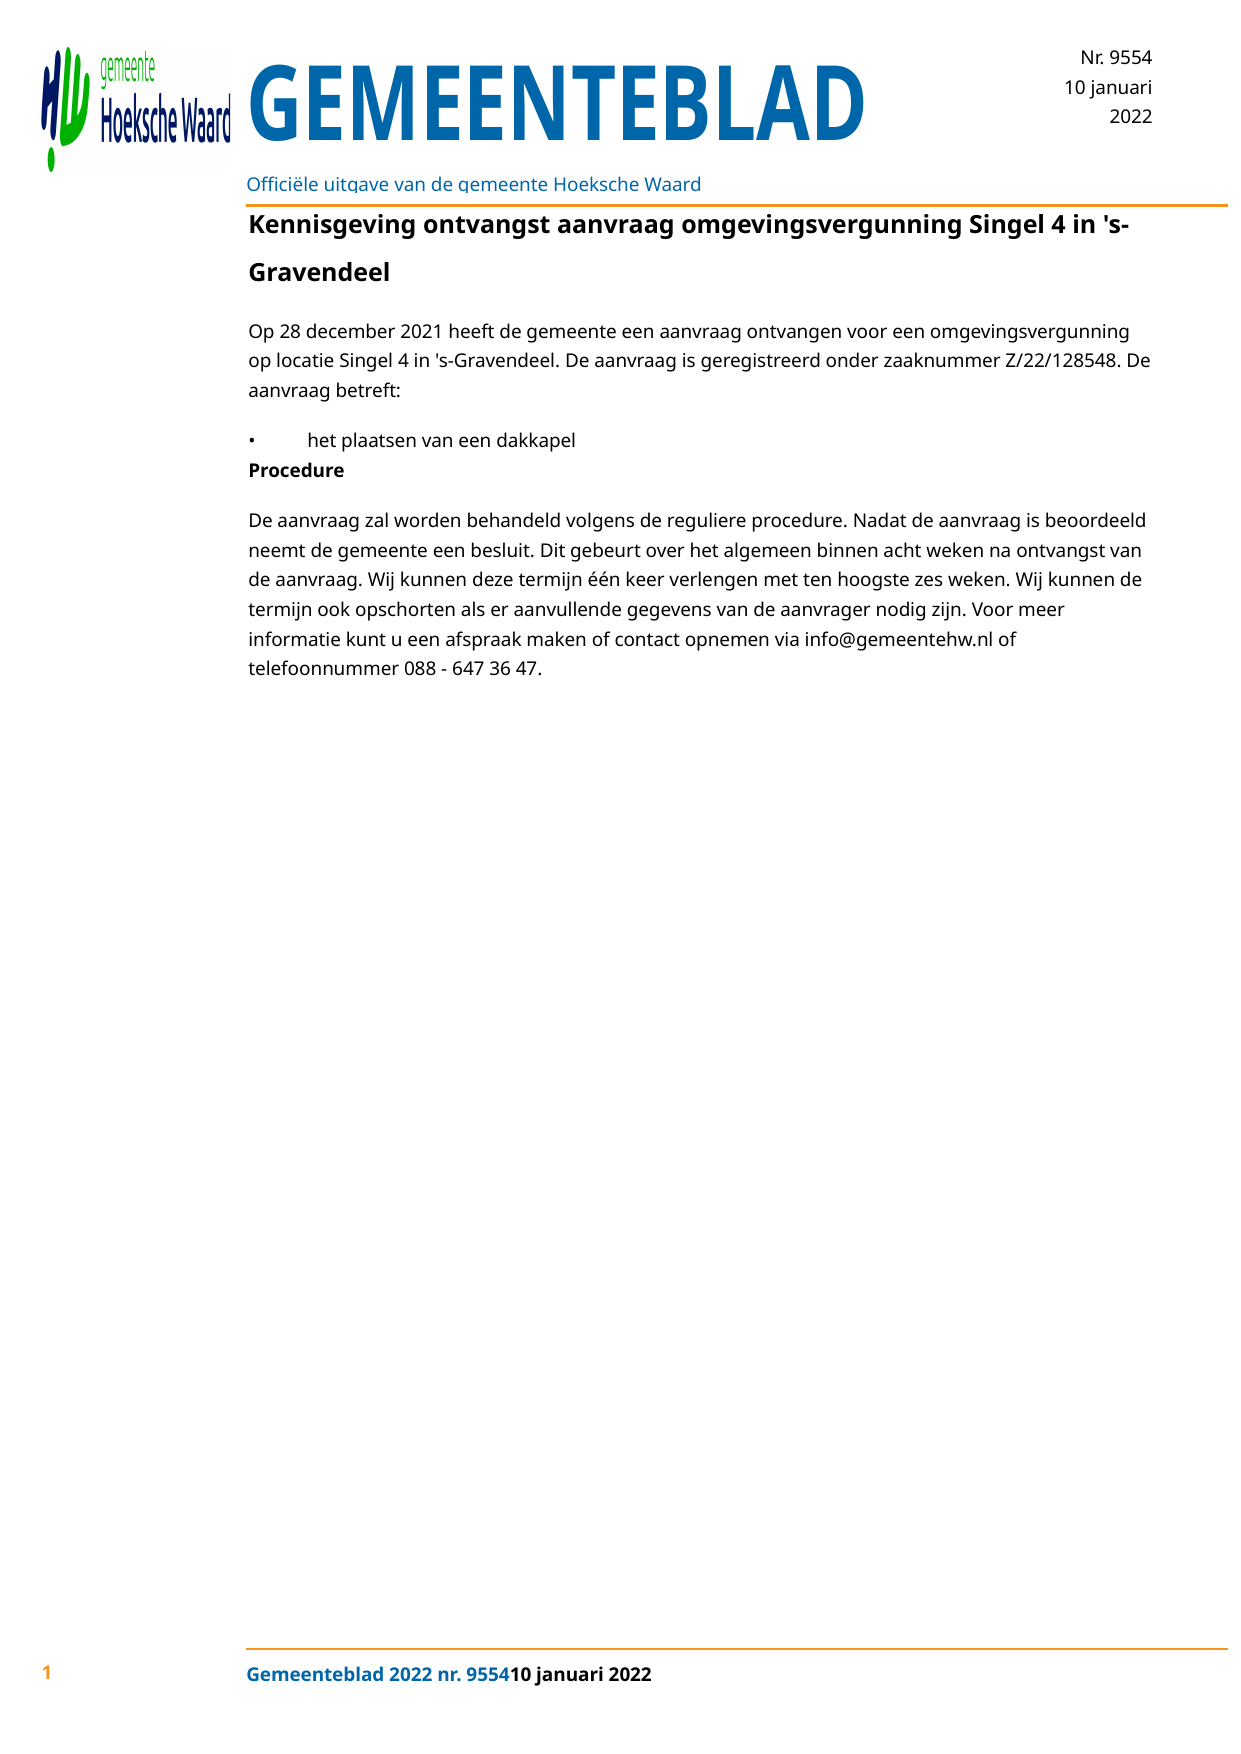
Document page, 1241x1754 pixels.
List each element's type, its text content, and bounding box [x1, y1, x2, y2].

picture [41, 47, 231, 172]
list het plaatsen van een dakkapel [248, 427, 1152, 453]
text De aanvraag zal worden behandeld volgens de reguliere procedure. Nadat de aanvraag is beoordeeld neemt de gemeente een besluit. Dit gebeurt over het algemeen binnen acht weken na ontvangst van de aanvraag. Wij kunnen deze termijn één keer verlengen met ten hoogste zes weken. Wij kunnen de termijn ook opschorten als er aanvullende gegevens van de aanvrager nodig zijn. Voor meer informatie kunt u een afspraak maken of contact opnemen via info@gemeentehw.nl of telefoonnummer 088 - 647 36 47. [248, 507, 1152, 681]
text Kennisgeving ontvangst aanvraag omgevingsvergunning Singel 4 in 's-Gravendeel [248, 207, 1152, 288]
text Op 28 december 2021 heeft de gemeente een aanvraag ontvangen voor een omgevingsvergunning op locatie Singel 4 in 's-Gravendeel. De aanvraag is geregistreerd onder zaaknummer Z/22/128548. De aanvraag betreft: [248, 318, 1152, 403]
text Procedure [248, 457, 1152, 483]
